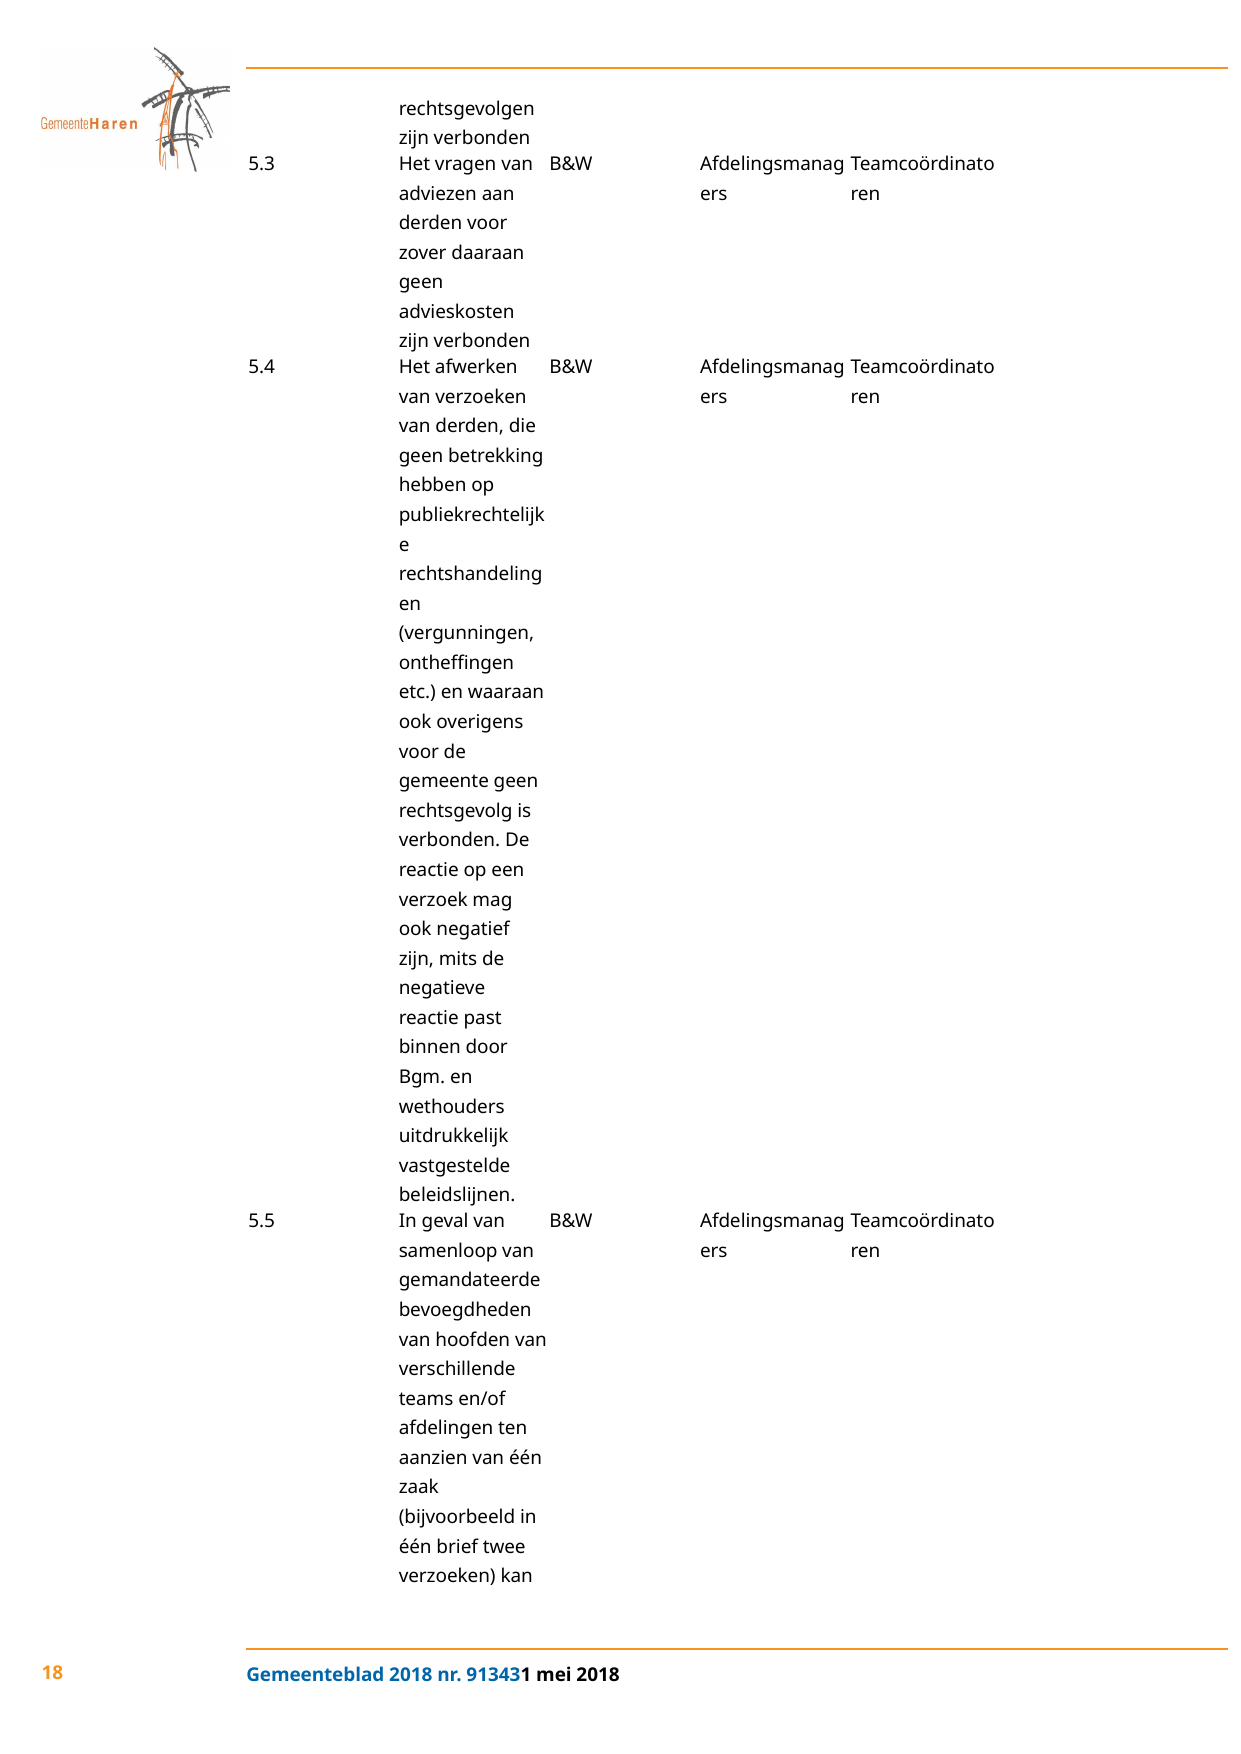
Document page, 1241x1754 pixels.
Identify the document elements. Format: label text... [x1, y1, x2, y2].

table_cell Teamcoördinatoren [850, 353, 1001, 1207]
table_cell B&W [549, 353, 700, 1207]
table_cell 5.4 [248, 353, 398, 1207]
table_cell [850, 95, 1001, 150]
table_cell Afdelingsmanagers [700, 1208, 850, 1588]
table_cell 5.5 [248, 1208, 398, 1588]
table_cell [1001, 150, 1152, 353]
table_cell In geval van samenloop van gemandateerde bevoegdheden van hoofden van verschillende teams en/of afdelingen ten aanzien van één zaak (bijvoorbeeld in één brief twee verzoeken) kan [399, 1208, 549, 1588]
table_cell Het afwerken van verzoeken van derden, die geen betrekking hebben op publiekrechtelijke rechtshandelingen (vergunningen, ontheffingen etc.) en waaraan ook overigens voor de gemeente geen rechtsgevolg is verbonden. De reactie op een verzoek mag ook negatief zijn, mits de negatieve reactie past binnen door Bgm. en wethouders uitdrukkelijk vastgestelde beleidslijnen. [399, 353, 549, 1207]
table_cell Het vragen van adviezen aan derden voor zover daaraan geen advieskosten zijn verbonden [399, 150, 549, 353]
table_cell [1001, 1208, 1152, 1588]
table_cell rechtsgevolgen zijn verbonden [399, 95, 549, 150]
table_cell [549, 95, 700, 150]
table_cell Teamcoördinatoren [850, 1208, 1001, 1588]
table_cell 5.3 [248, 150, 398, 353]
table_cell Afdelingsmanagers [700, 150, 850, 353]
table_cell [1001, 353, 1152, 1207]
table_cell Teamcoördinatoren [850, 150, 1001, 353]
table_cell B&W [549, 1208, 700, 1588]
table_cell [700, 95, 850, 150]
table_cell Afdelingsmanagers [700, 353, 850, 1207]
table_cell [1001, 95, 1152, 150]
table_cell [248, 95, 398, 150]
table_cell B&W [549, 150, 700, 353]
picture [41, 47, 231, 172]
